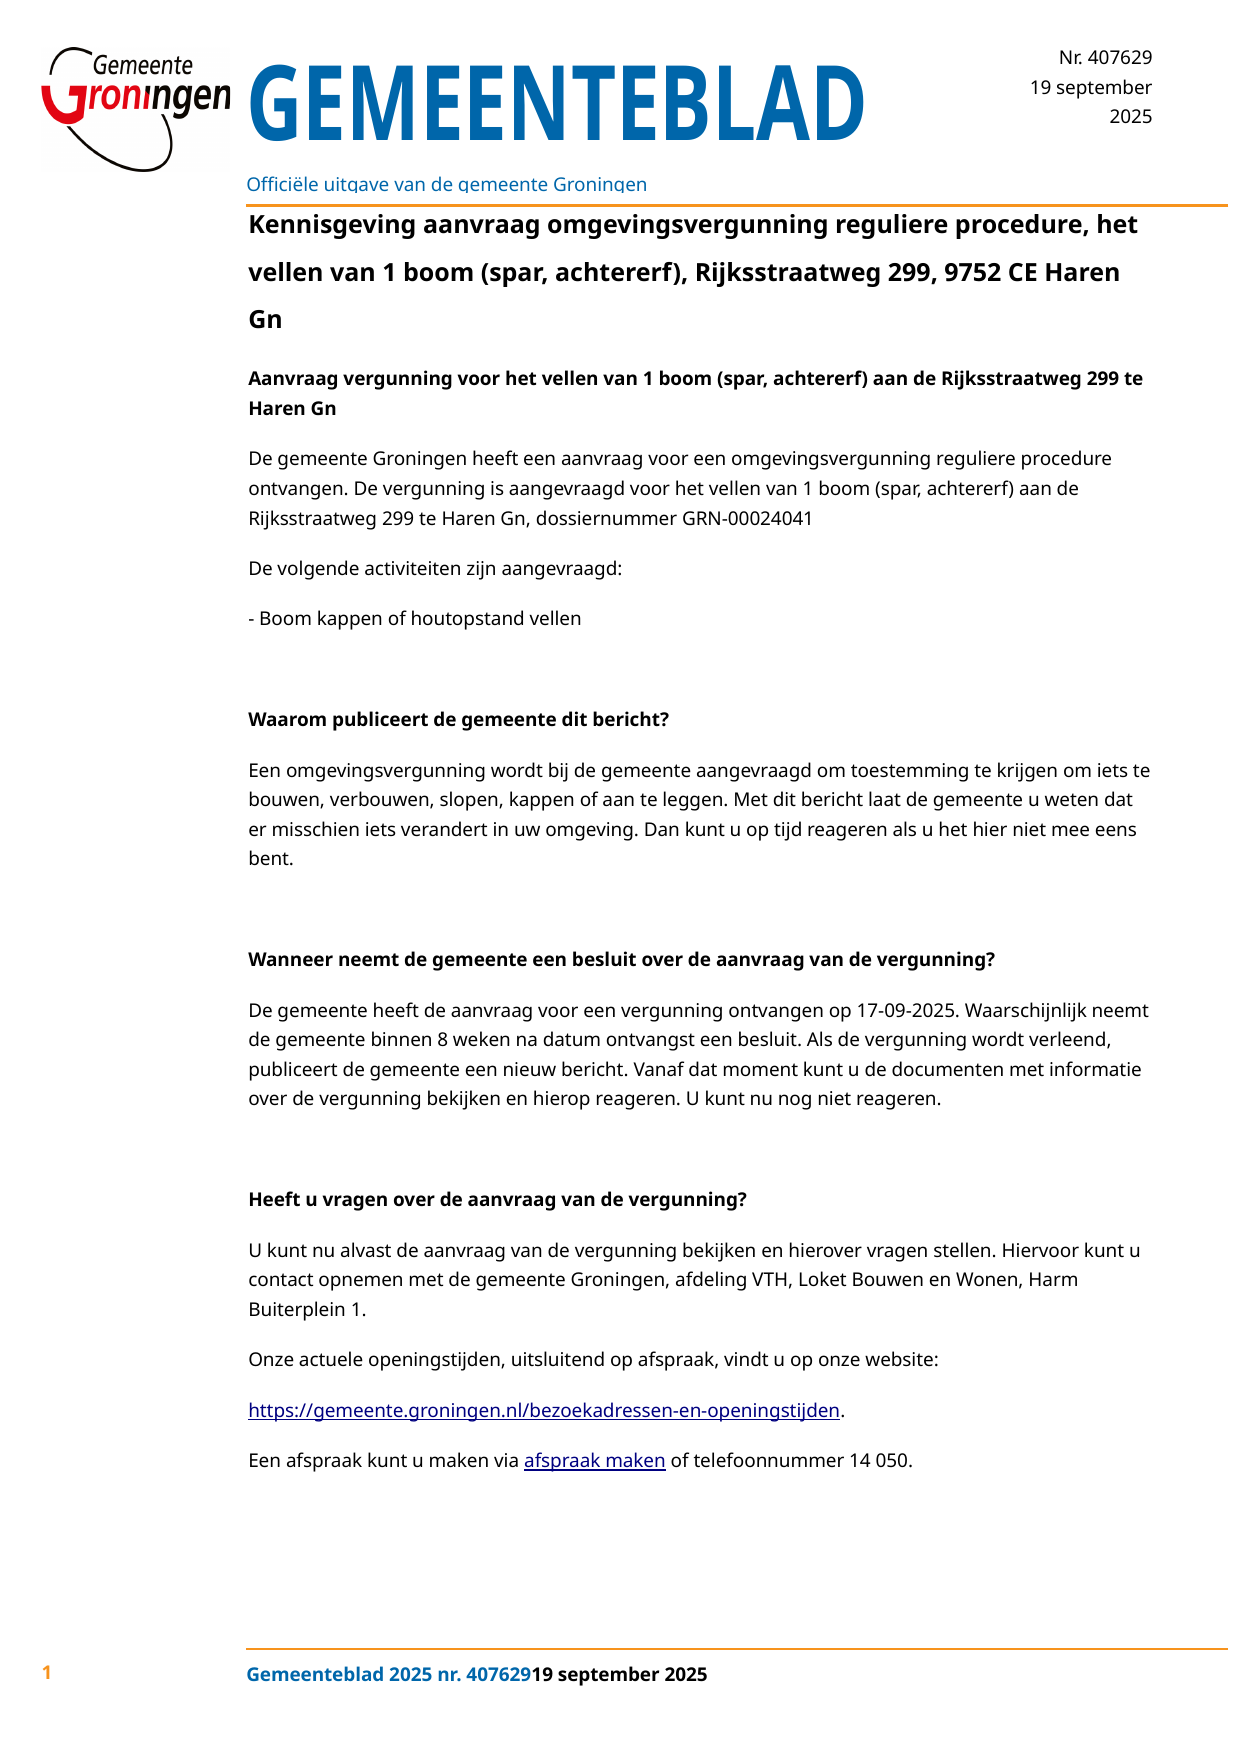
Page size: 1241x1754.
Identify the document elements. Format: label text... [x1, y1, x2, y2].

text Onze actuele openingstijden, uitsluitend op afspraak, vindt u op onze website: [248, 1346, 1152, 1372]
text De gemeente heeft de aanvraag voor een vergunning ontvangen op 17-09-2025. Waarschijnlijk neemt de gemeente binnen 8 weken na datum ontvangst een besluit. Als de vergunning wordt verleend, publiceert de gemeente een nieuw bericht. Vanaf dat moment kunt u de documenten met informatie over de vergunning bekijken en hierop reageren. U kunt nu nog niet reageren. [248, 997, 1152, 1111]
text Aanvraag vergunning voor het vellen van 1 boom (spar, achtererf) aan de Rijksstraatweg 299 te Haren Gn [248, 366, 1152, 421]
text Een afspraak kunt u maken via afspraak maken of telefoonnummer 14 050. [248, 1447, 1152, 1473]
text - Boom kappen of houtopstand vellen [248, 606, 1152, 631]
text Kennisgeving aanvraag omgevingsvergunning reguliere procedure, het vellen van 1 boom (spar, achtererf), Rijksstraatweg 299, 9752 CE Haren Gn [248, 207, 1152, 336]
text Een omgevingsvergunning wordt bij de gemeente aangevraagd om toestemming te krijgen om iets te bouwen, verbouwen, slopen, kappen of aan te leggen. Met dit bericht laat de gemeente u weten dat er misschien iets verandert in uw omgeving. Dan kunt u op tijd reageren als u het hier niet mee eens bent. [248, 757, 1152, 871]
text U kunt nu alvast de aanvraag van de vergunning bekijken en hierover vragen stellen. Hiervoor kunt u contact opnemen met de gemeente Groningen, afdeling VTH, Loket Bouwen en Wonen, Harm Buiterplein 1. [248, 1237, 1152, 1322]
text Wanneer neemt de gemeente een besluit over de aanvraag van de vergunning? [248, 946, 1152, 972]
text Waarom publiceert de gemeente dit bericht? [248, 706, 1152, 732]
text De gemeente Groningen heeft een aanvraag voor een omgevingsvergunning reguliere procedure ontvangen. De vergunning is aangevraagd voor het vellen van 1 boom (spar, achtererf) aan de Rijksstraatweg 299 te Haren Gn, dossiernummer GRN-00024041 [248, 446, 1152, 530]
picture [41, 47, 231, 172]
text Heeft u vragen over de aanvraag van de vergunning? [248, 1186, 1152, 1212]
text https://gemeente.groningen.nl/bezoekadressen-en-openingstijden. [248, 1397, 1152, 1422]
text De volgende activiteiten zijn aangevraagd: [248, 555, 1152, 581]
